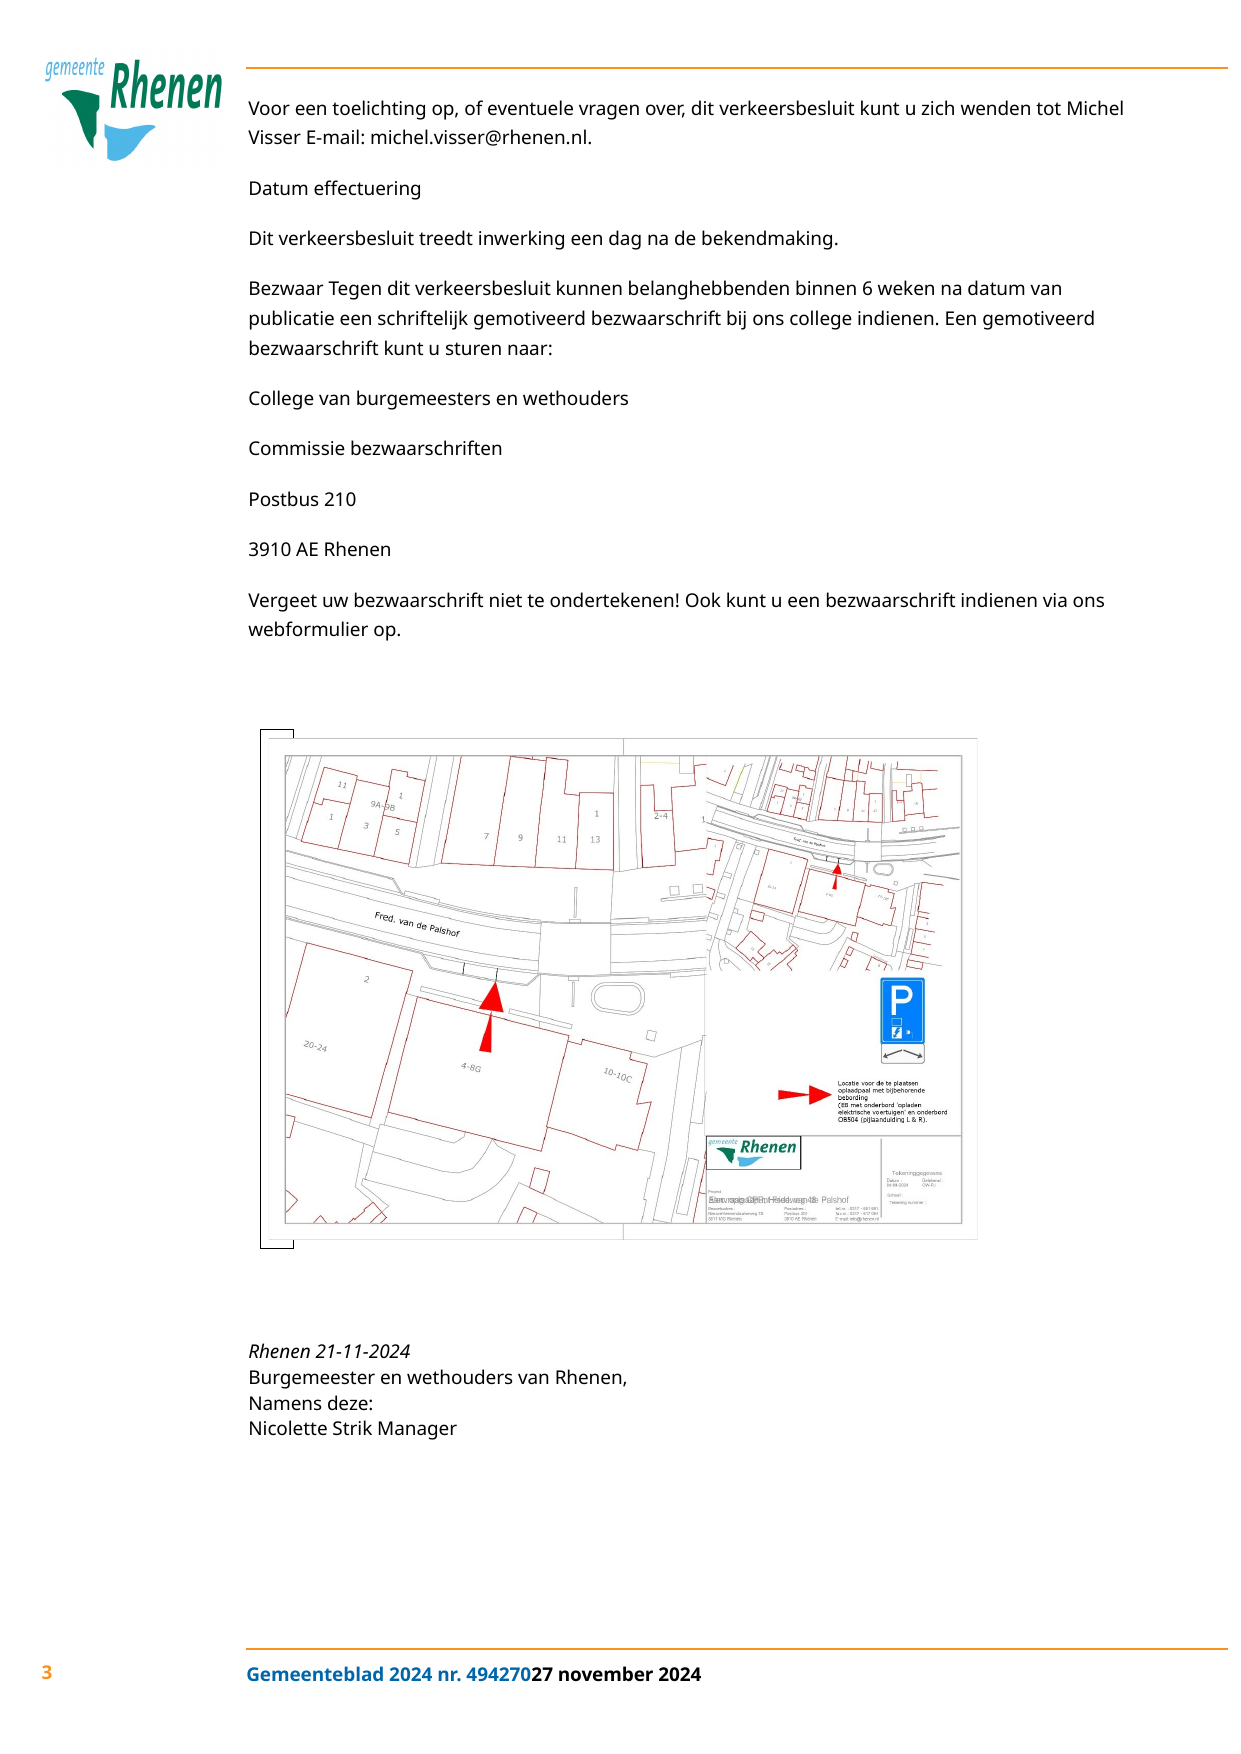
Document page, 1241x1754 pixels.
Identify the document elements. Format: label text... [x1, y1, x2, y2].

text Bezwaar Tegen dit verkeersbesluit kunnen belanghebbenden binnen 6 weken na datum van publicatie een schriftelijk gemotiveerd bezwaarschrift bij ons college indienen. Een gemotiveerd bezwaarschrift kunt u sturen naar: [248, 276, 1152, 361]
text 3910 AE Rhenen [248, 536, 1152, 562]
text Vergeet uw bezwaarschrift niet te ondertekenen! Ook kunt u een bezwaarschrift indienen via ons webformulier op. [248, 587, 1152, 642]
picture [268, 738, 978, 1240]
text College van burgemeesters en wethouders [248, 385, 1152, 411]
text Voor een toelichting op, of eventuele vragen over, dit verkeersbesluit kunt u zich wenden tot Michel Visser E-mail: michel.visser@rhenen.nl. [248, 95, 1152, 150]
text Namens deze: [248, 1390, 1152, 1416]
text Commissie bezwaarschriften [248, 436, 1152, 461]
text Rhenen 21-11-2024 [248, 1338, 1152, 1364]
text Postbus 210 [248, 486, 1152, 512]
text Datum effectuering [248, 175, 1152, 201]
text Nicolette Strik Manager [248, 1416, 1152, 1441]
text Dit verkeersbesluit treedt inwerking een dag na de bekendmaking. [248, 225, 1152, 251]
picture [41, 47, 231, 172]
text Burgemeester en wethouders van Rhenen, [248, 1364, 1152, 1390]
